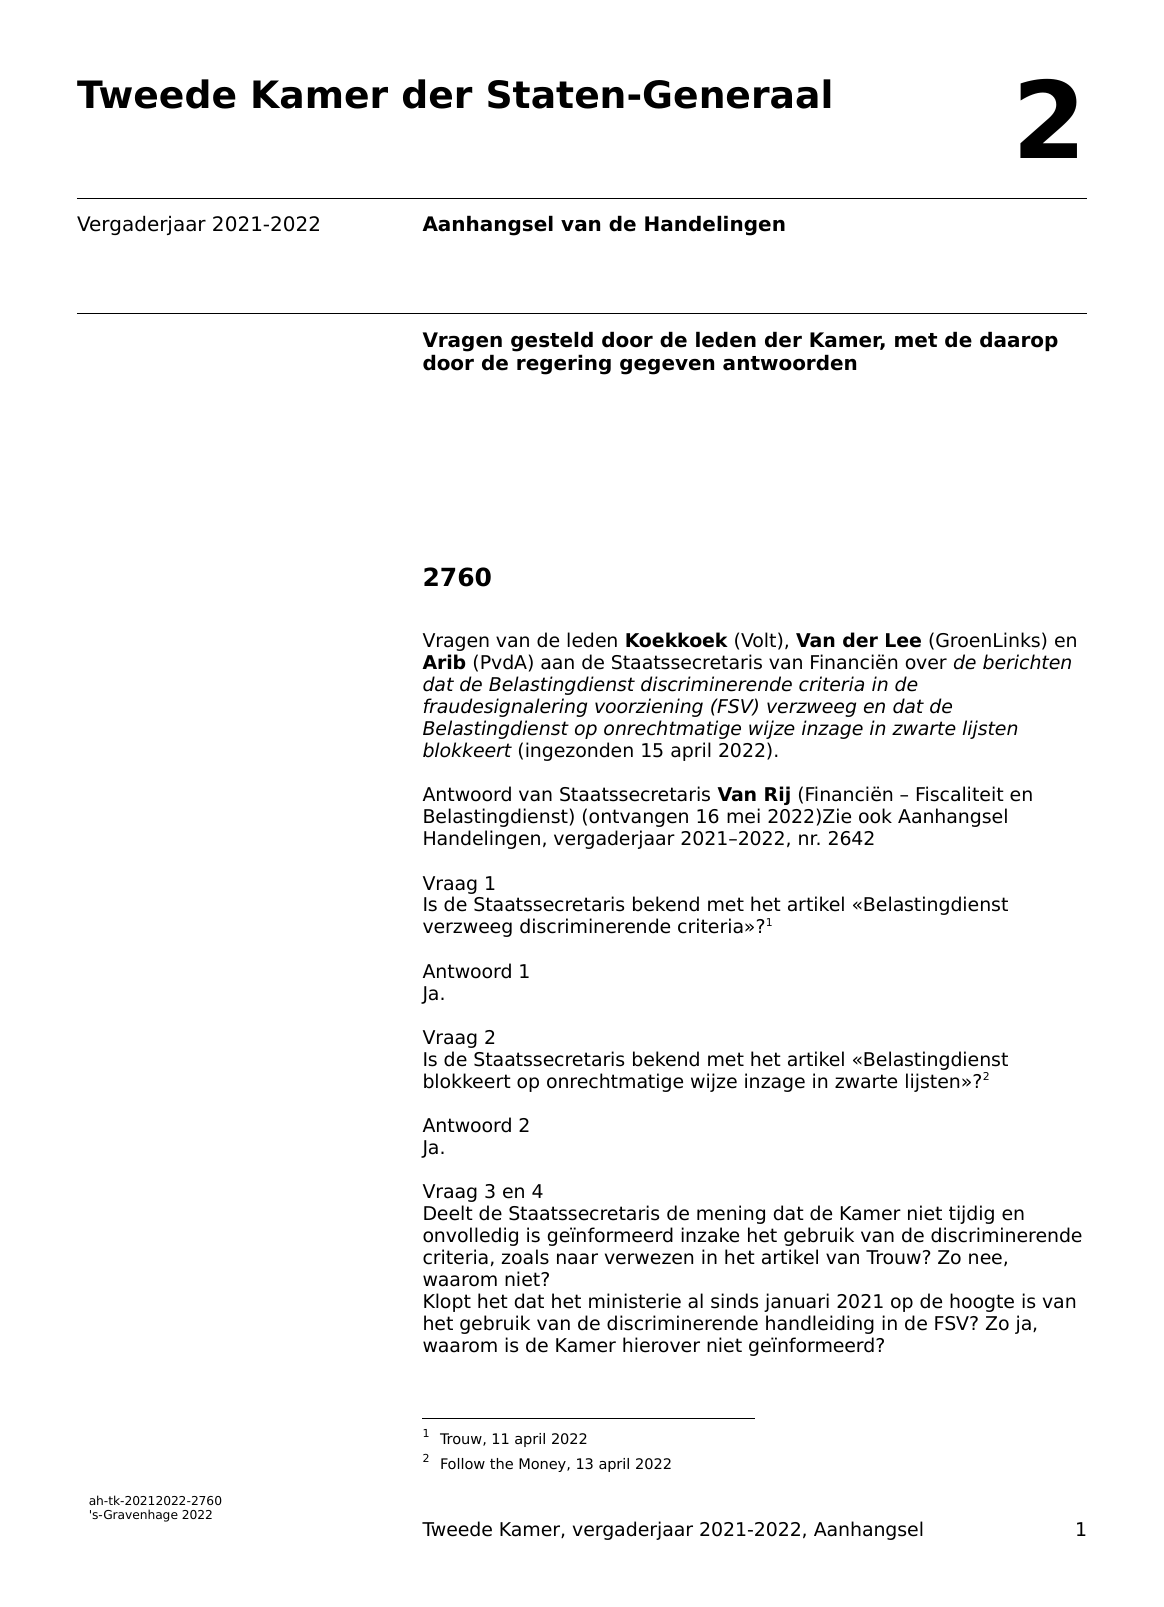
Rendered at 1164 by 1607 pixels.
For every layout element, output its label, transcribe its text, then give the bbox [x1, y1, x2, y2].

text Is de Staatssecretaris bekend met het artikel «Belastingdienst blokkeert op onrechtmatige wijze inzage in zwarte lijsten»? [422, 1049, 1087, 1093]
text 's-Gravenhage 2022 [88, 1508, 323, 1522]
text Vragen van de leden Koekkoek (Volt), Van der Lee (GroenLinks) en Arib (PvdA) aan de Staatssecretaris van Financiën over de berichten dat de Belastingdienst discriminerende criteria in de fraudesignalering voorziening (FSV) verzweeg en dat de Belastingdienst op onrechtmatige wijze inzage in zwarte lijsten blokkeert (ingezonden 15 april 2022). [422, 630, 1087, 762]
table_cell Vragen gesteld door de leden der Kamer, met de daarop door de regering gegeven antwoorden [422, 314, 1087, 375]
table_header 2 [886, 59, 1087, 198]
table_cell Aanhangsel van de Handelingen [422, 199, 1087, 313]
text Follow the Money, 13 april 2022 [422, 1452, 1087, 1474]
text Vraag 2 [422, 1027, 1087, 1049]
text Ja. [422, 982, 1087, 1004]
text Trouw, 11 april 2022 [422, 1427, 1087, 1449]
table_cell [77, 314, 422, 375]
text Vraag 3 en 4 [422, 1181, 1087, 1203]
table_header Tweede Kamer der Staten-Generaal [77, 59, 886, 198]
table_cell Vergaderjaar 2021-2022 [77, 199, 422, 313]
text Deelt de Staatssecretaris de mening dat de Kamer niet tijdig en onvolledig is geïnformeerd inzake het gebruik van de discriminerende criteria, zoals naar verwezen in het artikel van Trouw? Zo nee, waarom niet? [422, 1203, 1087, 1291]
text Antwoord 1 [422, 961, 1087, 982]
text Ja. [422, 1137, 1087, 1159]
text Klopt het dat het ministerie al sinds januari 2021 op de hoogte is van het gebruik van de discriminerende handleiding in de FSV? Zo ja, waarom is de Kamer hierover niet geïnformeerd? [422, 1291, 1087, 1357]
text 2760 [422, 563, 1087, 592]
text ah-tk-20212022-2760 [88, 1494, 323, 1508]
text Antwoord 2 [422, 1115, 1087, 1137]
text Antwoord van Staatssecretaris Van Rij (Financiën – Fiscaliteit en Belastingdienst) (ontvangen 16 mei 2022)Zie ook Aanhangsel Handelingen, vergaderjaar 2021–2022, nr. 2642 [422, 784, 1087, 850]
text Is de Staatssecretaris bekend met het artikel «Belastingdienst verzweeg discriminerende criteria»? [422, 894, 1087, 938]
text Vraag 1 [422, 872, 1087, 894]
